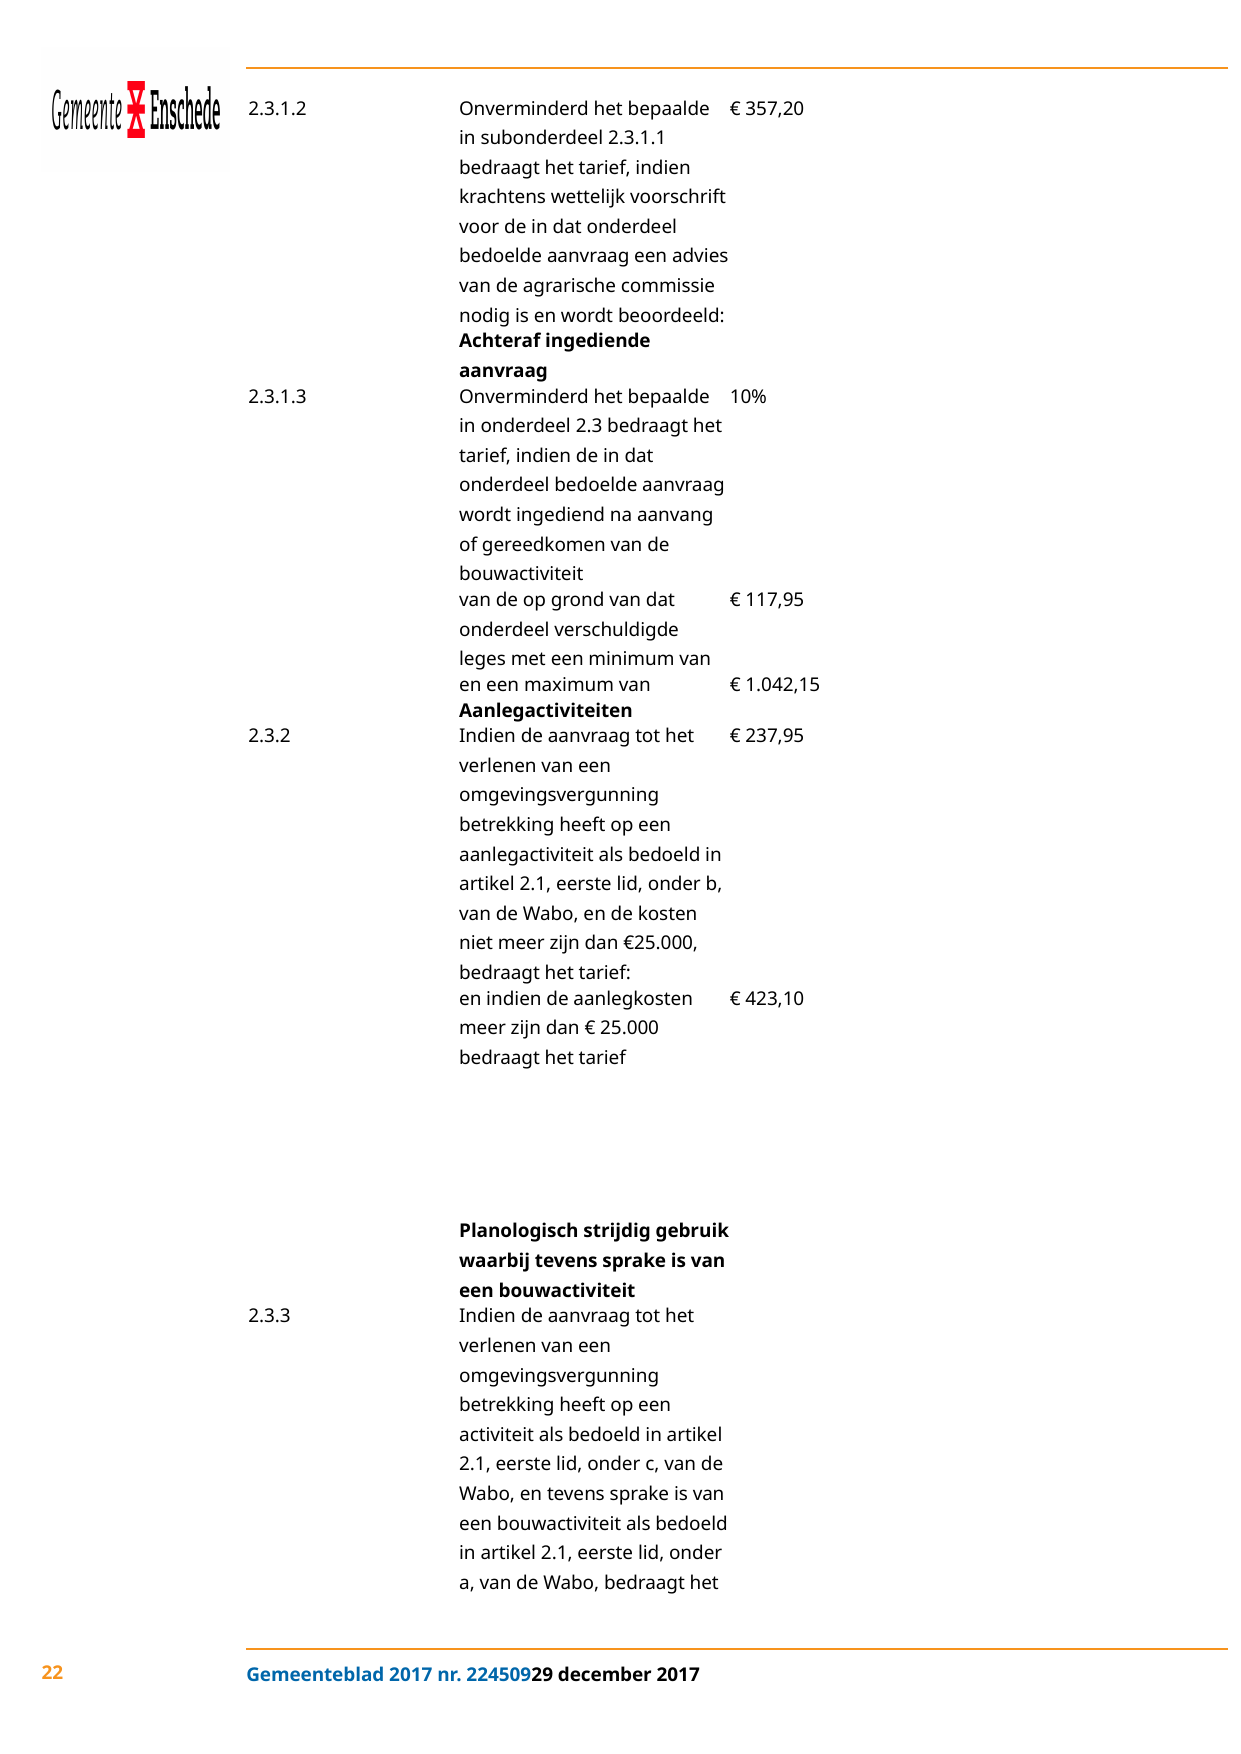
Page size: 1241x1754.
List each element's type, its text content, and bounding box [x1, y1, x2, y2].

table_cell [248, 586, 459, 671]
table_cell Indien de aanvraag tot het verlenen van een omgevingsvergunning betrekking heeft op een aanlegactiviteit als bedoeld in artikel 2.1, eerste lid, onder b, van de Wabo, en de kosten niet meer zijn dan €25.000, bedraagt het tarief: [459, 723, 729, 985]
table_cell van de op grond van dat onderdeel verschuldigde leges met een minimum van [459, 586, 729, 671]
picture [41, 47, 231, 172]
table_cell [730, 697, 1046, 722]
table_cell Aanlegactiviteiten [459, 697, 729, 722]
table_cell [248, 1070, 459, 1303]
table_cell Planologisch strijdig gebruik waarbij tevens sprake is van een bouwactiviteit [459, 1070, 729, 1303]
table_cell Achteraf ingediende aanvraag [459, 328, 729, 383]
table_cell [730, 328, 1046, 383]
table_cell € 1.042,15 [730, 671, 1046, 697]
table_cell € 237,95 [730, 723, 1046, 985]
table_cell € 357,20 [730, 95, 1046, 328]
table_cell Onverminderd het bepaalde in onderdeel 2.3 bedraagt het tarief, indien de in dat onderdeel bedoelde aanvraag wordt ingediend na aanvang of gereedkomen van de bouwactiviteit [459, 383, 729, 586]
table_cell 2.3.1.3 [248, 383, 459, 586]
table_cell 2.3.2 [248, 723, 459, 985]
table_cell 2.3.1.2 [248, 95, 459, 328]
table_cell 2.3.3 [248, 1303, 459, 1594]
table_cell en indien de aanlegkosten meer zijn dan € 25.000 bedraagt het tarief [459, 985, 729, 1070]
table_cell en een maximum van [459, 671, 729, 697]
table_cell € 117,95 [730, 586, 1046, 671]
table_cell [248, 671, 459, 697]
table_cell [730, 1070, 1046, 1303]
table_cell [248, 328, 459, 383]
table_cell [248, 697, 459, 722]
table_cell € 423,10 [730, 985, 1046, 1070]
table_cell [248, 985, 459, 1070]
table_cell Onverminderd het bepaalde in subonderdeel 2.3.1.1 bedraagt het tarief, indien krachtens wettelijk voorschrift voor de in dat onderdeel bedoelde aanvraag een advies van de agrarische commissie nodig is en wordt beoordeeld: [459, 95, 729, 328]
table_cell [730, 1303, 1046, 1594]
table_cell 10% [730, 383, 1046, 586]
table_cell Indien de aanvraag tot het verlenen van een omgevingsvergunning betrekking heeft op een activiteit als bedoeld in artikel 2.1, eerste lid, onder c, van de Wabo, en tevens sprake is van een bouwactiviteit als bedoeld in artikel 2.1, eerste lid, onder a, van de Wabo, bedraagt het [459, 1303, 729, 1594]
